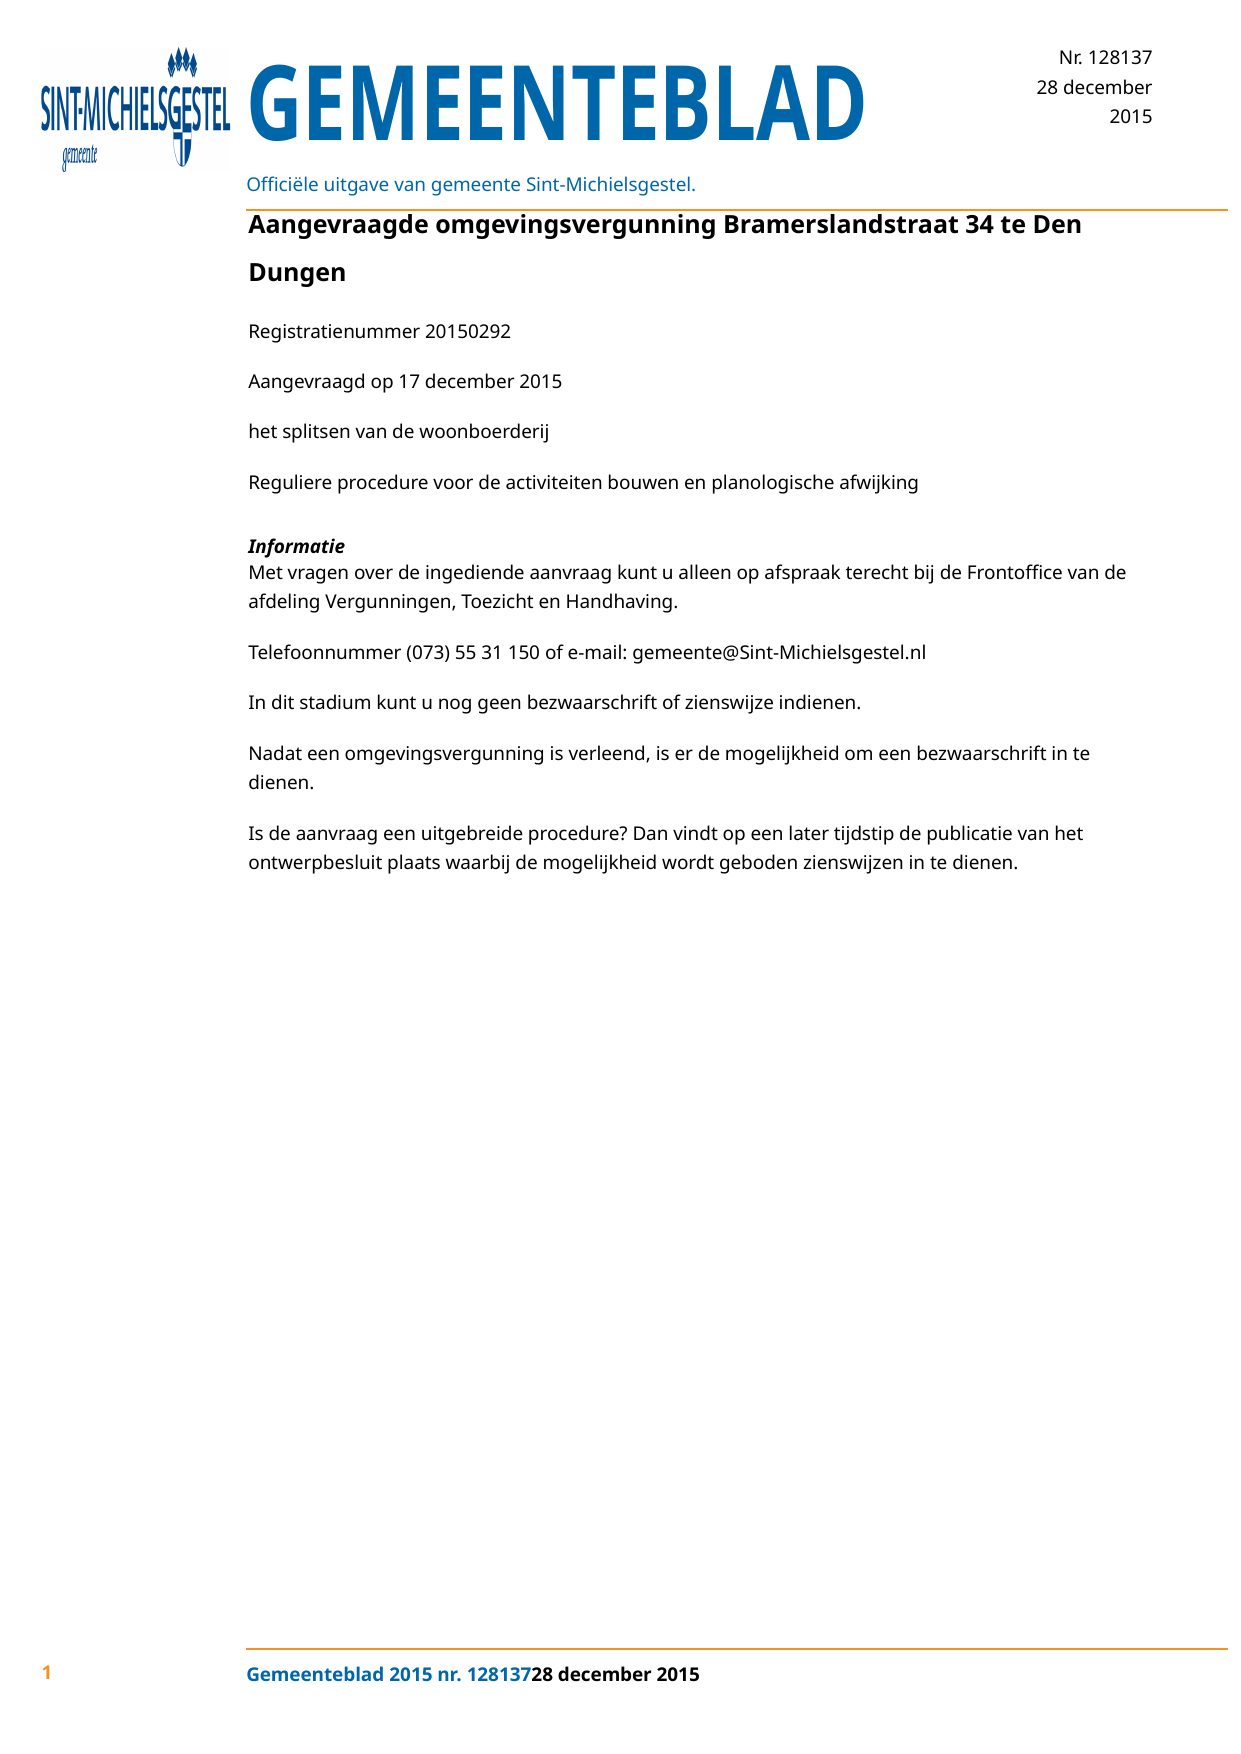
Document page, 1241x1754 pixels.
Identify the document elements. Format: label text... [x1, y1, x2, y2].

text Aangevraagd op 17 december 2015 [248, 368, 1152, 394]
text Is de aanvraag een uitgebreide procedure? Dan vindt op een later tijdstip de publicatie van het ontwerpbesluit plaats waarbij de mogelijkheid wordt geboden zienswijzen in te dienen. [248, 820, 1152, 875]
text Registratienummer 20150292 [248, 318, 1152, 344]
text het splitsen van de woonboerderij [248, 419, 1152, 444]
text Reguliere procedure voor de activiteiten bouwen en planologische afwijking [248, 469, 1152, 495]
text Nadat een omgevingsvergunning is verleend, is er de mogelijkheid om een bezwaarschrift in te dienen. [248, 740, 1152, 795]
picture [41, 47, 231, 172]
text In dit stadium kunt u nog geen bezwaarschrift of zienswijze indienen. [248, 689, 1152, 715]
text Informatie [248, 533, 1152, 559]
text Telefoonnummer (073) 55 31 150 of e-mail: gemeente@Sint-Michielsgestel.nl [248, 639, 1152, 664]
text Met vragen over de ingediende aanvraag kunt u alleen op afspraak terecht bij de Frontoffice van de afdeling Vergunningen, Toezicht en Handhaving. [248, 559, 1152, 614]
text Aangevraagde omgevingsvergunning Bramerslandstraat 34 te Den Dungen [248, 211, 1152, 288]
